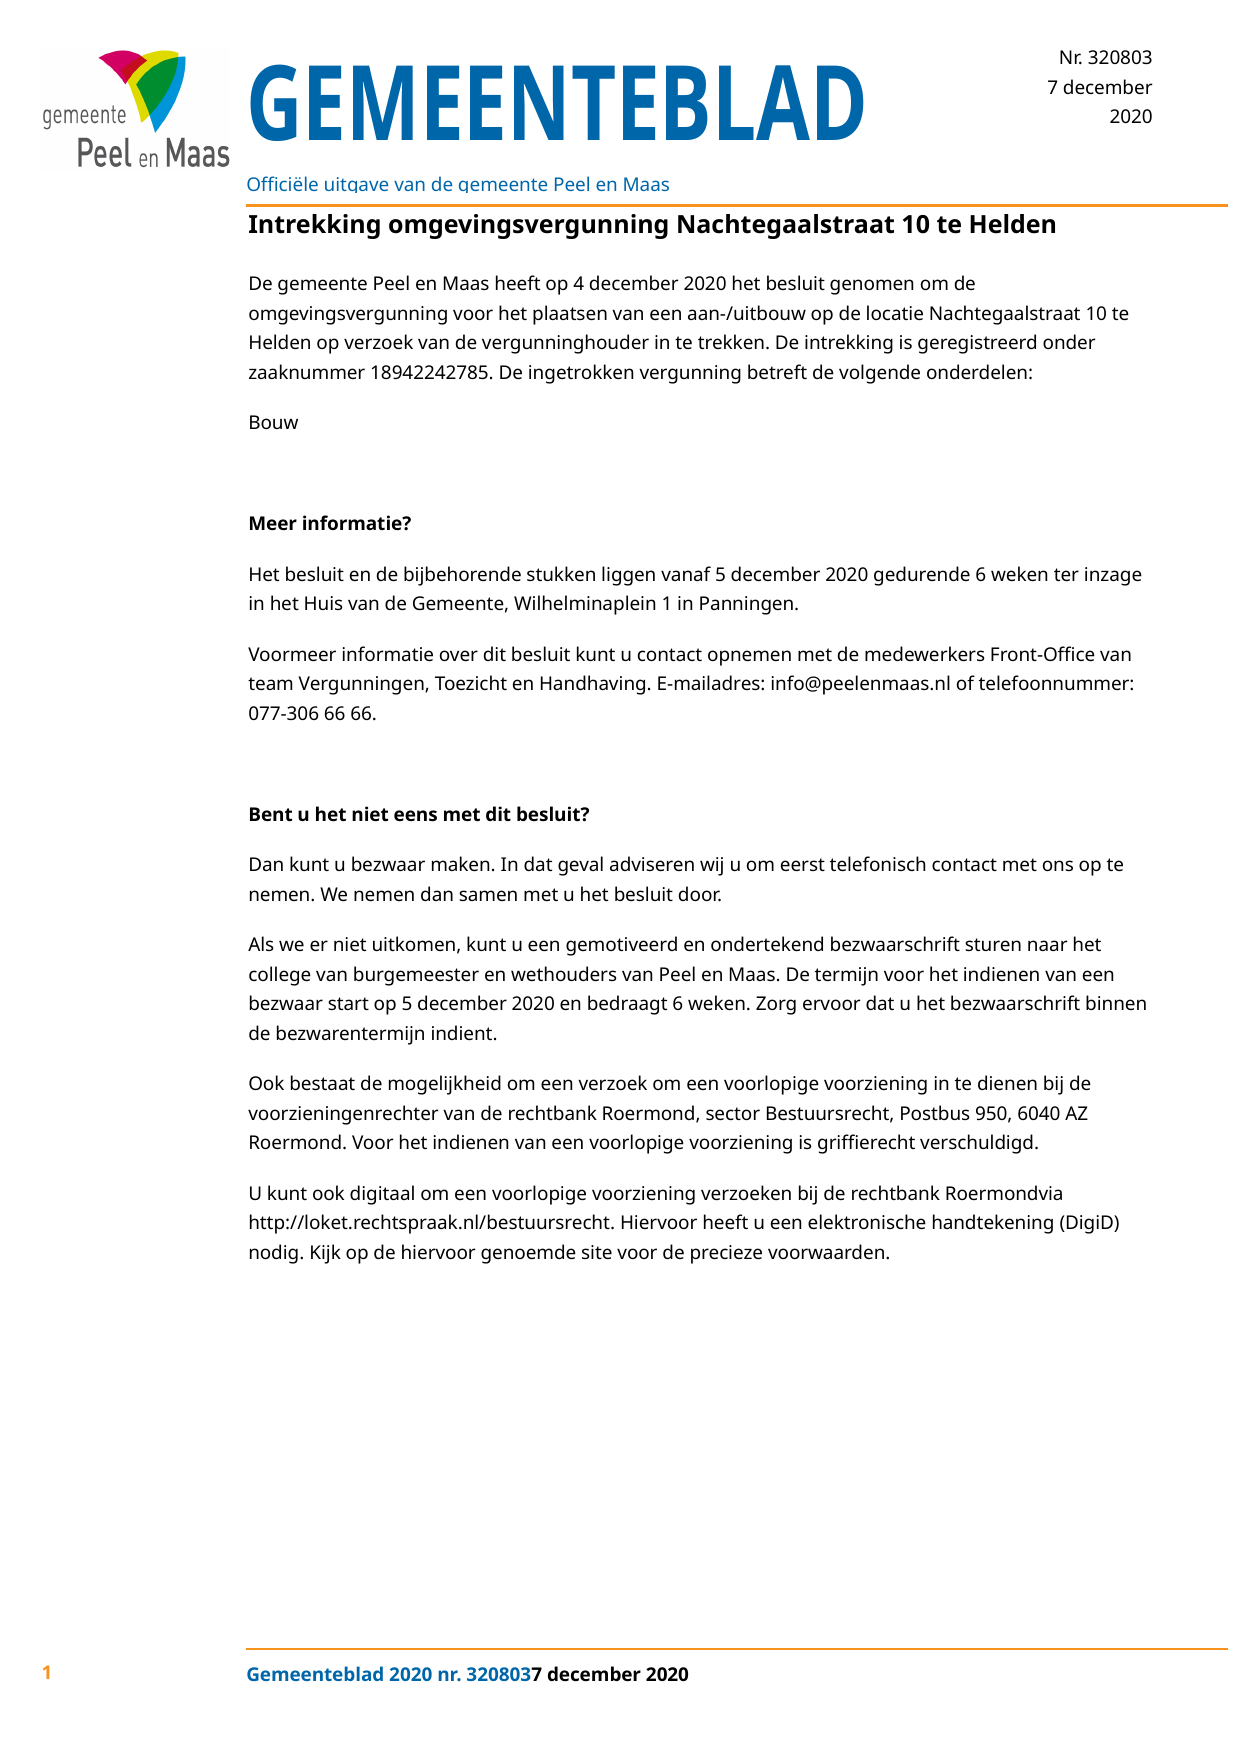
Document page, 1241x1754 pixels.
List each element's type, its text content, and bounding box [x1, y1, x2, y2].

text Als we er niet uitkomen, kunt u een gemotiveerd en ondertekend bezwaarschrift sturen naar het college van burgemeester en wethouders van Peel en Maas. De termijn voor het indienen van een bezwaar start op 5 december 2020 en bedraagt 6 weken. Zorg ervoor dat u het bezwaarschrift binnen de bezwarentermijn indient. [248, 931, 1152, 1046]
text Dan kunt u bezwaar maken. In dat geval adviseren wij u om eerst telefonisch contact met ons op te nemen. We nemen dan samen met u het besluit door. [248, 851, 1152, 906]
picture [41, 47, 231, 172]
text Intrekking omgevingsvergunning Nachtegaalstraat 10 te Helden [248, 207, 1152, 241]
text Bent u het niet eens met dit besluit? [248, 801, 1152, 826]
text Ook bestaat de mogelijkheid om een verzoek om een voorlopige voorziening in te dienen bij de voorzieningenrechter van de rechtbank Roermond, sector Bestuursrecht, Postbus 950, 6040 AZ Roermond. Voor het indienen van een voorlopige voorziening is griffierecht verschuldigd. [248, 1070, 1152, 1155]
text Meer informatie? [248, 510, 1152, 536]
text Voormeer informatie over dit besluit kunt u contact opnemen met de medewerkers Front-Office van team Vergunningen, Toezicht en Handhaving. E-mailadres: info@peelenmaas.nl of telefoonnummer: 077-306 66 66. [248, 641, 1152, 726]
text Het besluit en de bijbehorende stukken liggen vanaf 5 december 2020 gedurende 6 weken ter inzage in het Huis van de Gemeente, Wilhelminaplein 1 in Panningen. [248, 561, 1152, 616]
text De gemeente Peel en Maas heeft op 4 december 2020 het besluit genomen om de omgevingsvergunning voor het plaatsen van een aan-/uitbouw op de locatie Nachtegaalstraat 10 te Helden op verzoek van de vergunninghouder in te trekken. De intrekking is geregistreerd onder zaaknummer 18942242785. De ingetrokken vergunning betreft de volgende onderdelen: [248, 270, 1152, 385]
text U kunt ook digitaal om een voorlopige voorziening verzoeken bij de rechtbank Roermondvia http://loket.rechtspraak.nl/bestuursrecht. Hiervoor heeft u een elektronische handtekening (DigiD) nodig. Kijk op de hiervoor genoemde site voor de precieze voorwaarden. [248, 1180, 1152, 1265]
text Bouw [248, 409, 1152, 435]
